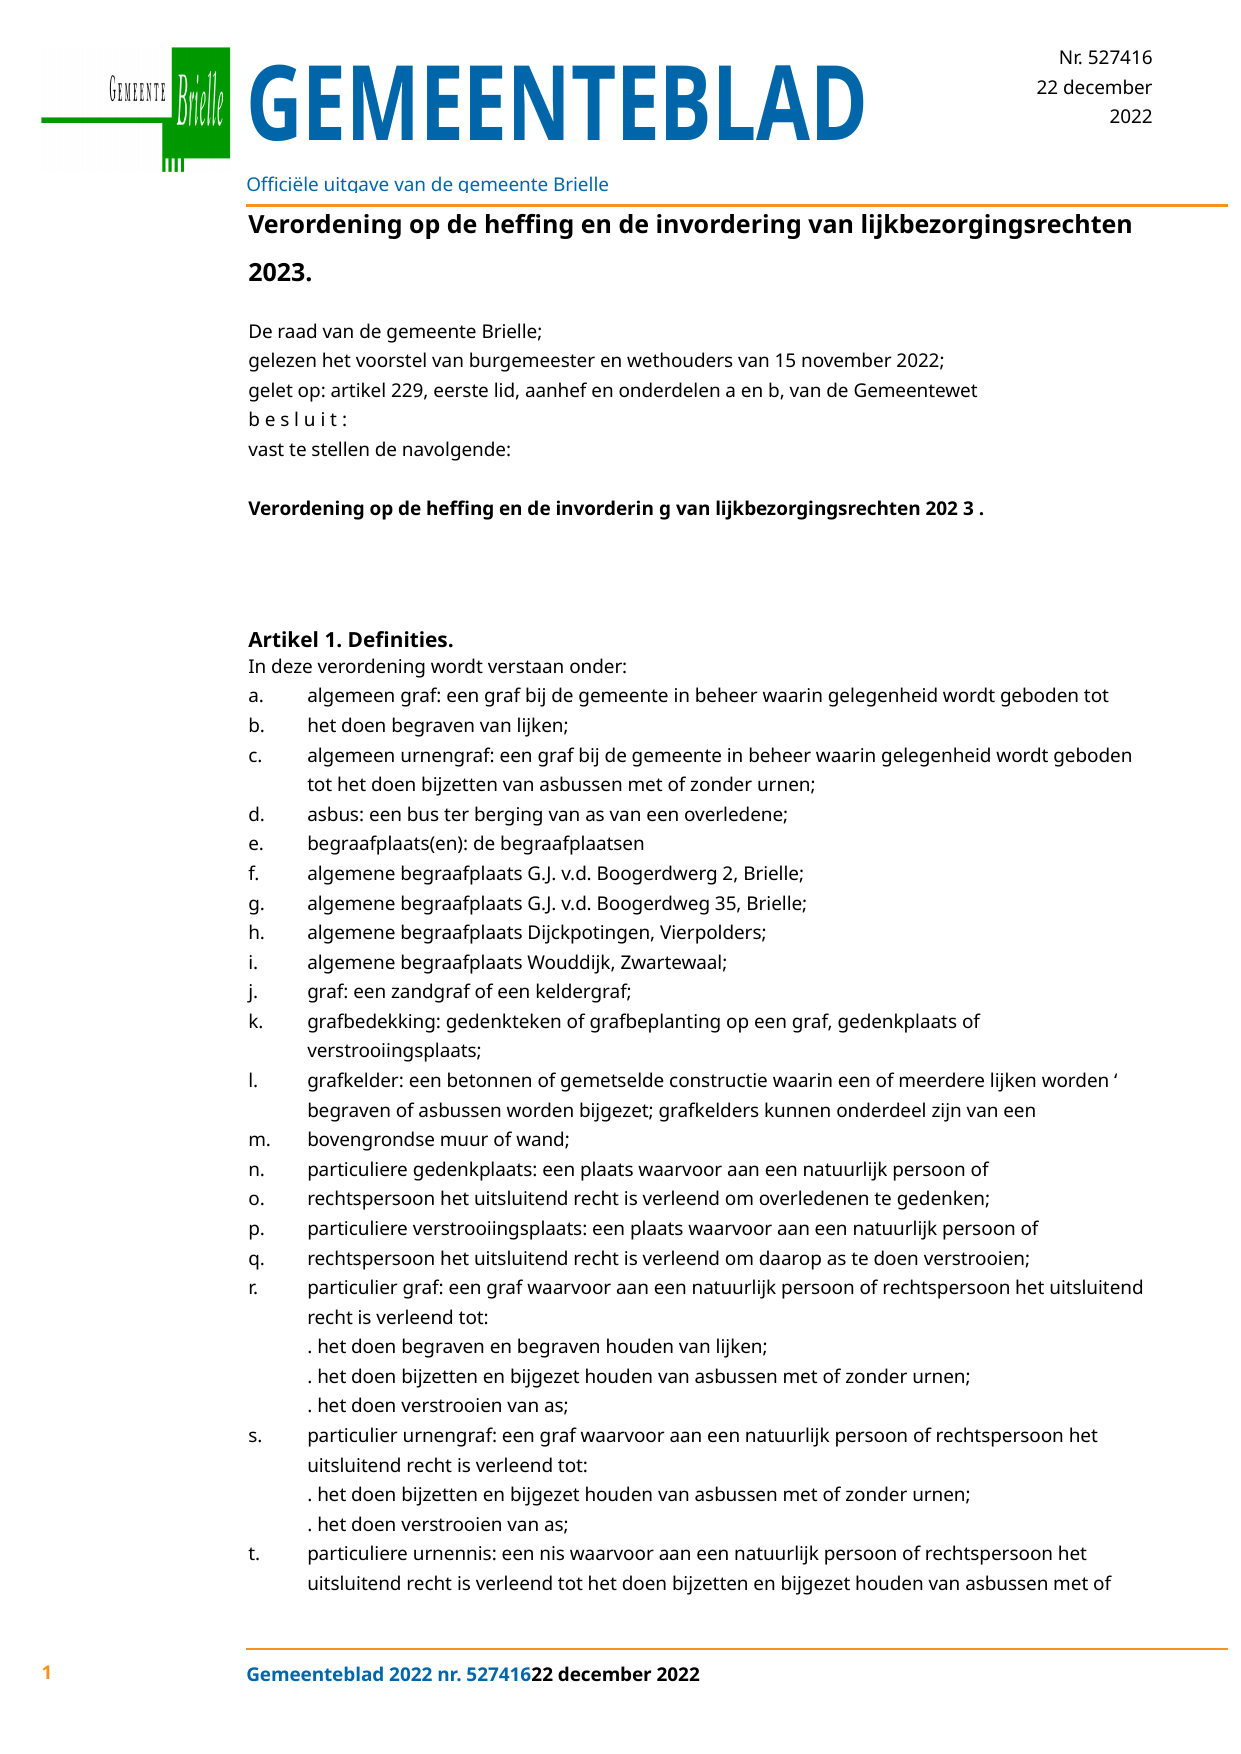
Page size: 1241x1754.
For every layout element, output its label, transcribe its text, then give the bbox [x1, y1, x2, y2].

list . het doen begraven en begraven houden van lijken; [248, 1333, 1152, 1359]
list particulier urnengraf: een graf waarvoor aan een natuurlijk persoon of rechtspersoon het uitsluitend recht is verleend tot: [248, 1422, 1152, 1478]
list rechtspersoon het uitsluitend recht is verleend om overledenen te gedenken; [248, 1186, 1152, 1211]
list algemene begraafplaats G.J. v.d. Boogerdwerg 2, Brielle; [248, 860, 1152, 886]
text In deze verordening wordt verstaan onder: [248, 653, 1152, 679]
list particuliere urnennis: een nis waarvoor aan een natuurlijk persoon of rechtspersoon het uitsluitend recht is verleend tot het doen bijzetten en bijgezet houden van asbussen met of [248, 1541, 1152, 1596]
list algemeen graf: een graf bij de gemeente in beheer waarin gelegenheid wordt geboden tot [248, 683, 1152, 708]
list grafkelder: een betonnen of gemetselde constructie waarin een of meerdere lijken worden ‘ begraven of asbussen worden bijgezet; grafkelders kunnen onderdeel zijn van een [248, 1067, 1152, 1123]
text vast te stellen de navolgende: [248, 436, 1152, 462]
text Verordening op de heffing en de invorderin g van lijkbezorgingsrechten 202 3 . [248, 495, 1152, 521]
list asbus: een bus ter berging van as van een overledene; [248, 801, 1152, 827]
list grafbedekking: gedenkteken of grafbeplanting op een graf, gedenkplaats of verstrooiingsplaats; [248, 1008, 1152, 1063]
list particulier graf: een graf waarvoor aan een natuurlijk persoon of rechtspersoon het uitsluitend recht is verleend tot: [248, 1274, 1152, 1330]
list bovengrondse muur of wand; [248, 1126, 1152, 1152]
text gelezen het voorstel van burgemeester en wethouders van 15 november 2022; [248, 347, 1152, 373]
picture [41, 47, 231, 172]
text b e s l u i t : [248, 407, 1152, 432]
list graf: een zandgraf of een keldergraf; [248, 978, 1152, 1004]
text gelet op: artikel 229, eerste lid, aanhef en onderdelen a en b, van de Gemeentewet [248, 377, 1152, 403]
list . het doen verstrooien van as; [248, 1393, 1152, 1418]
list algemene begraafplaats Wouddijk, Zwartewaal; [248, 949, 1152, 975]
list rechtspersoon het uitsluitend recht is verleend om daarop as te doen verstrooien; [248, 1245, 1152, 1271]
list begraafplaats(en): de begraafplaatsen [248, 831, 1152, 856]
list algemeen urnengraf: een graf bij de gemeente in beheer waarin gelegenheid wordt geboden tot het doen bijzetten van asbussen met of zonder urnen; [248, 742, 1152, 797]
list het doen begraven van lijken; [248, 712, 1152, 738]
list algemene begraafplaats Dijckpotingen, Vierpolders; [248, 919, 1152, 945]
list . het doen verstrooien van as; [248, 1511, 1152, 1537]
text Verordening op de heffing en de invordering van lijkbezorgingsrechten 2023. [248, 207, 1152, 288]
list . het doen bijzetten en bijgezet houden van asbussen met of zonder urnen; [248, 1363, 1152, 1389]
list particuliere gedenkplaats: een plaats waarvoor aan een natuurlijk persoon of [248, 1156, 1152, 1182]
list algemene begraafplaats G.J. v.d. Boogerdweg 35, Brielle; [248, 890, 1152, 916]
list particuliere verstrooiingsplaats: een plaats waarvoor aan een natuurlijk persoon of [248, 1215, 1152, 1241]
text Artikel 1. Definities. [248, 625, 1152, 653]
list . het doen bijzetten en bijgezet houden van asbussen met of zonder urnen; [248, 1481, 1152, 1507]
text De raad van de gemeente Brielle; [248, 318, 1152, 344]
